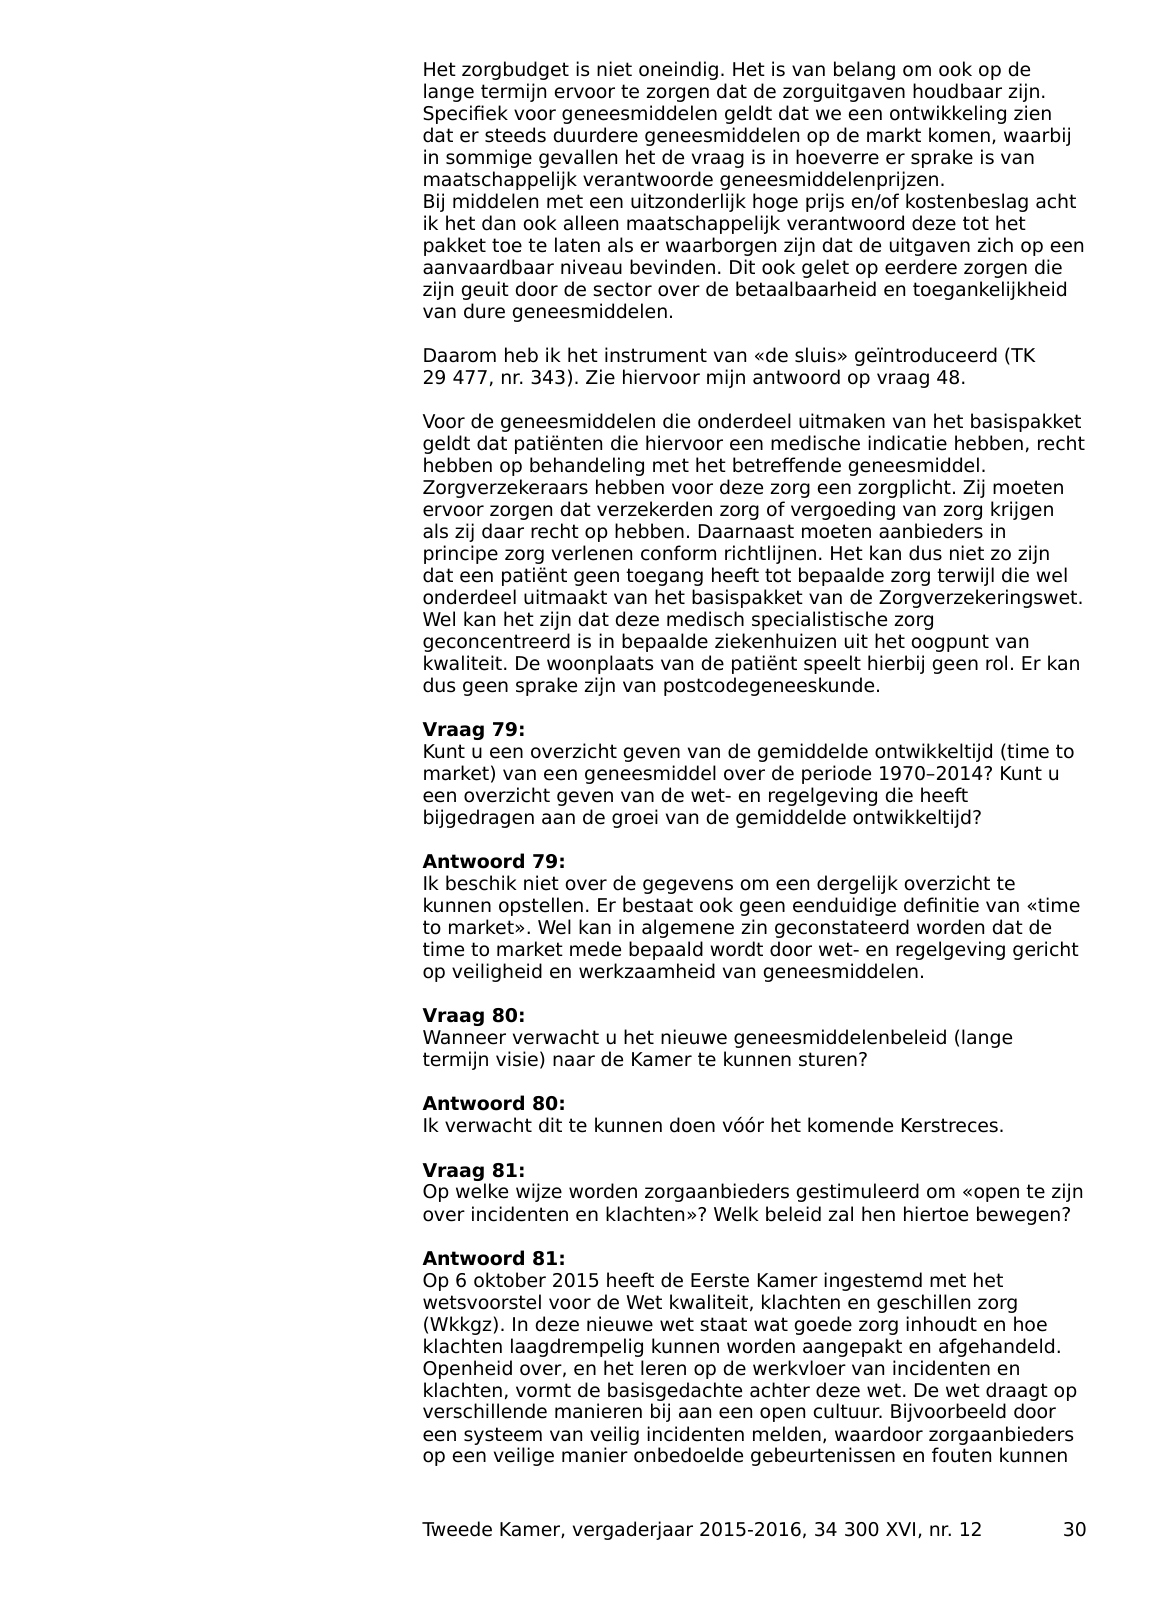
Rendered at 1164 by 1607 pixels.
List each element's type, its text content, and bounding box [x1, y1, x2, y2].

text Vraag 80: [422, 1005, 1087, 1027]
text Antwoord 79: [422, 851, 1087, 873]
text Op 6 oktober 2015 heeft de Eerste Kamer ingestemd met het wetsvoorstel voor de Wet kwaliteit, klachten en geschillen zorg (Wkkgz). In deze nieuwe wet staat wat goede zorg inhoudt en hoe klachten laagdrempelig kunnen worden aangepakt en afgehandeld. Openheid over, en het leren op de werkvloer van incidenten en klachten, vormt de basisgedachte achter deze wet. De wet draagt op verschillende manieren bij aan een open cultuur. Bijvoorbeeld door een systeem van veilig incidenten melden, waardoor zorgaanbieders op een veilige manier onbedoelde gebeurtenissen en fouten kunnen [422, 1269, 1087, 1467]
text Bij middelen met een uitzonderlijk hoge prijs en/of kostenbeslag acht ik het dan ook alleen maatschappelijk verantwoord deze tot het pakket toe te laten als er waarborgen zijn dat de uitgaven zich op een aanvaardbaar niveau bevinden. Dit ook gelet op eerdere zorgen die zijn geuit door de sector over de betaalbaarheid en toegankelijkheid van dure geneesmiddelen. [422, 191, 1087, 323]
text Ik verwacht dit te kunnen doen vóór het komende Kerstreces. [422, 1115, 1087, 1137]
text Wanneer verwacht u het nieuwe geneesmiddelenbeleid (lange termijn visie) naar de Kamer te kunnen sturen? [422, 1027, 1087, 1071]
text Ik beschik niet over de gegevens om een dergelijk overzicht te kunnen opstellen. Er bestaat ook geen eenduidige definitie van «time to market». Wel kan in algemene zin geconstateerd worden dat de time to market mede bepaald wordt door wet- en regelgeving gericht op veiligheid en werkzaamheid van geneesmiddelen. [422, 873, 1087, 983]
text Op welke wijze worden zorgaanbieders gestimuleerd om «open te zijn over incidenten en klachten»? Welk beleid zal hen hiertoe bewegen? [422, 1181, 1087, 1225]
text Vraag 79: [422, 719, 1087, 741]
text Voor de geneesmiddelen die onderdeel uitmaken van het basispakket geldt dat patiënten die hiervoor een medische indicatie hebben, recht hebben op behandeling met het betreffende geneesmiddel. Zorgverzekeraars hebben voor deze zorg een zorgplicht. Zij moeten ervoor zorgen dat verzekerden zorg of vergoeding van zorg krijgen als zij daar recht op hebben. Daarnaast moeten aanbieders in principe zorg verlenen conform richtlijnen. Het kan dus niet zo zijn dat een patiënt geen toegang heeft tot bepaalde zorg terwijl die wel onderdeel uitmaakt van het basispakket van de Zorgverzekeringswet. Wel kan het zijn dat deze medisch specialistische zorg geconcentreerd is in bepaalde ziekenhuizen uit het oogpunt van kwaliteit. De woonplaats van de patiënt speelt hierbij geen rol. Er kan dus geen sprake zijn van postcodegeneeskunde. [422, 411, 1087, 697]
text Het zorgbudget is niet oneindig. Het is van belang om ook op de lange termijn ervoor te zorgen dat de zorguitgaven houdbaar zijn. Specifiek voor geneesmiddelen geldt dat we een ontwikkeling zien dat er steeds duurdere geneesmiddelen op de markt komen, waarbij in sommige gevallen het de vraag is in hoeverre er sprake is van maatschappelijk verantwoorde geneesmiddelenprijzen. [422, 59, 1087, 191]
text Antwoord 81: [422, 1248, 1087, 1269]
text Vraag 81: [422, 1159, 1087, 1181]
text Daarom heb ik het instrument van «de sluis» geïntroduceerd (TK 29 477, nr. 343). Zie hiervoor mijn antwoord op vraag 48. [422, 345, 1087, 389]
text Antwoord 80: [422, 1093, 1087, 1115]
text Kunt u een overzicht geven van de gemiddelde ontwikkeltijd (time to market) van een geneesmiddel over de periode 1970–2014? Kunt u een overzicht geven van de wet- en regelgeving die heeft bijgedragen aan de groei van de gemiddelde ontwikkeltijd? [422, 741, 1087, 829]
